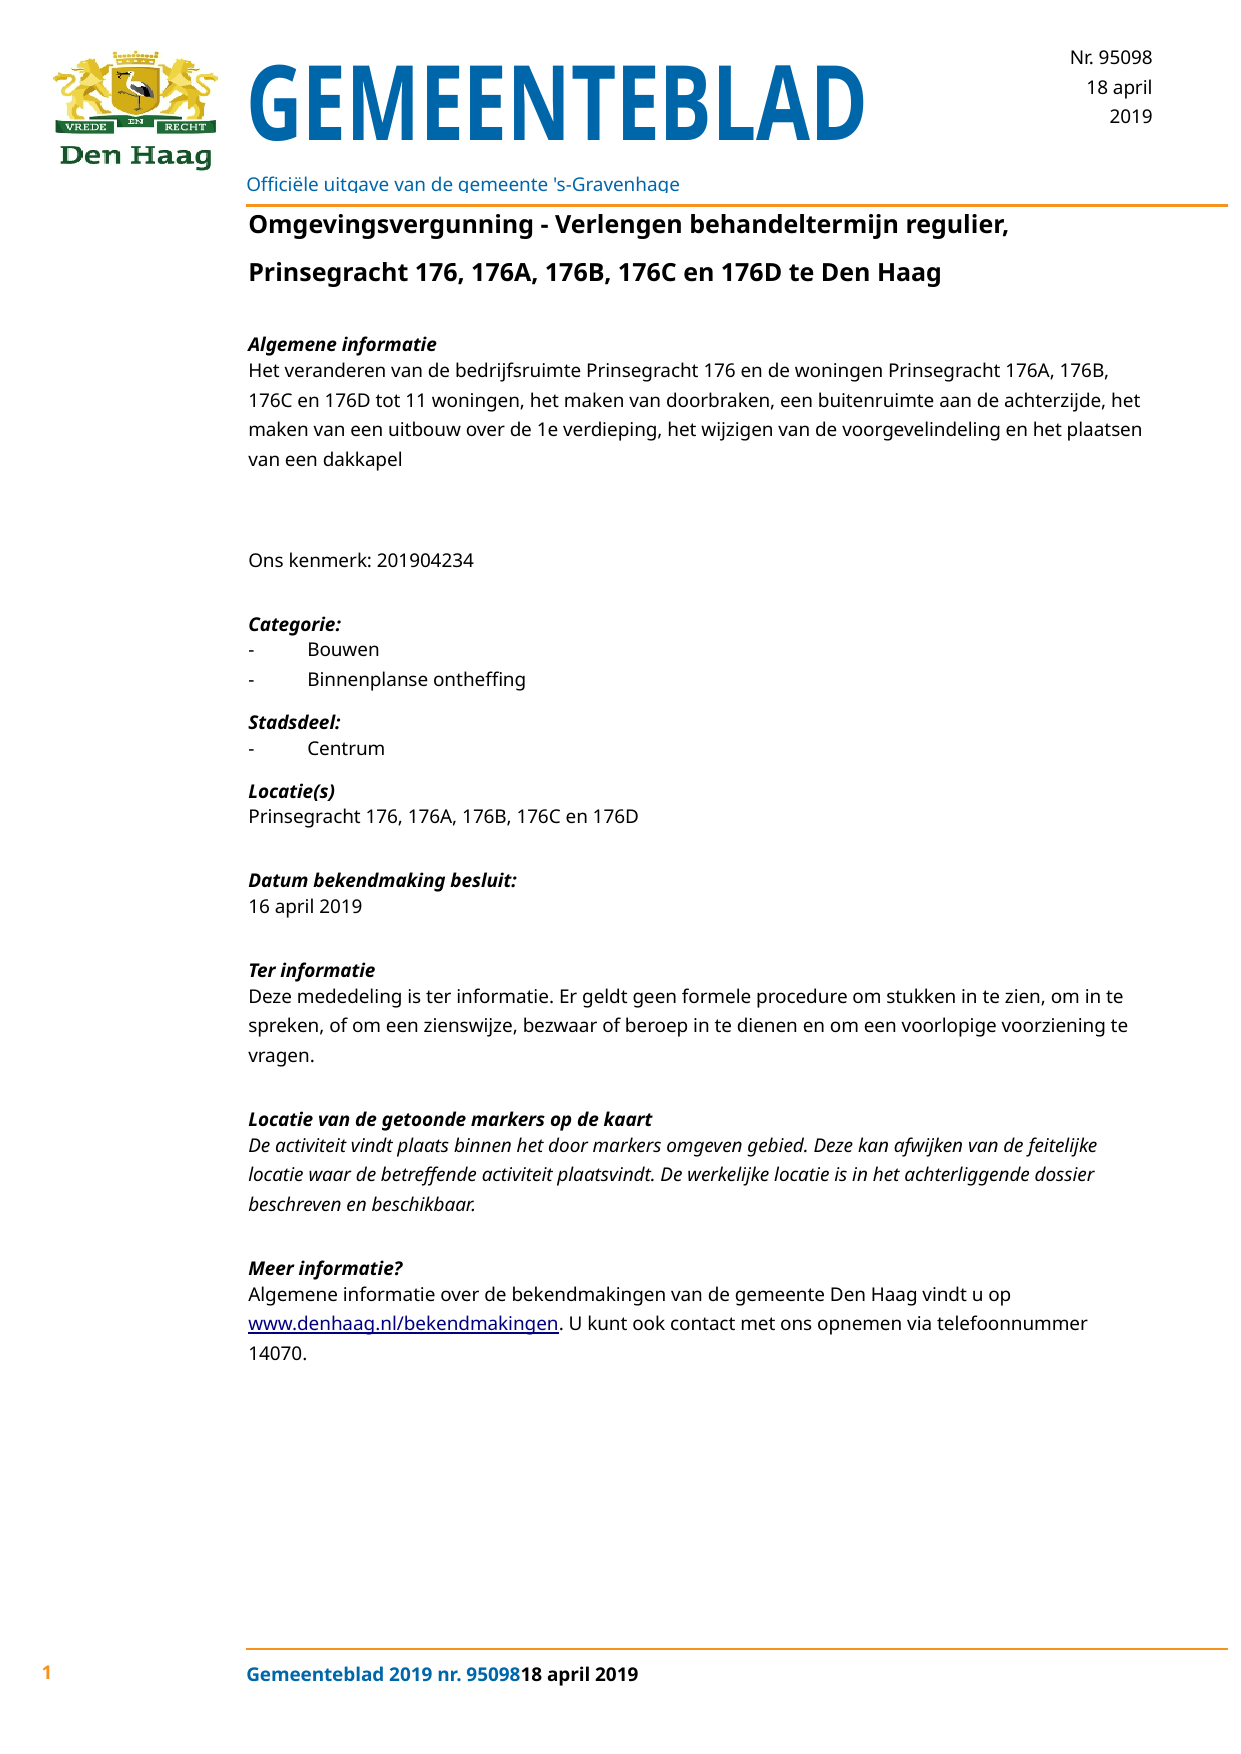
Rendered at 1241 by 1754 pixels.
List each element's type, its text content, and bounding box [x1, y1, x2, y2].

text Deze mededeling is ter informatie. Er geldt geen formele procedure om stukken in te zien, om in te spreken, of om een zienswijze, bezwaar of beroep in te dienen en om een voorlopige voorziening te vragen. [248, 983, 1152, 1068]
text Ter informatie [248, 957, 1152, 983]
text Locatie van de getoonde markers op de kaart [248, 1106, 1152, 1132]
text Omgevingsvergunning - Verlengen behandeltermijn regulier, Prinsegracht 176, 176A, 176B, 176C en 176D te Den Haag [248, 207, 1152, 288]
text 16 april 2019 [248, 893, 1152, 919]
text Algemene informatie [248, 331, 1152, 357]
text Algemene informatie over de bekendmakingen van de gemeente Den Haag vindt u op www.denhaag.nl/bekendmakingen. U kunt ook contact met ons opnemen via telefoonnummer 14070. [248, 1281, 1152, 1366]
list Bouwen [248, 636, 1152, 662]
text Het veranderen van de bedrijfsruimte Prinsegracht 176 en de woningen Prinsegracht 176A, 176B, 176C en 176D tot 11 woningen, het maken van doorbraken, een buitenruimte aan de achterzijde, het maken van een uitbouw over de 1e verdieping, het wijzigen van de voorgevelindeling en het plaatsen van een dakkapel [248, 357, 1152, 472]
text Prinsegracht 176, 176A, 176B, 176C en 176D [248, 804, 1152, 829]
picture [41, 47, 231, 172]
text Datum bekendmaking besluit: [248, 868, 1152, 893]
text Stadsdeel: [248, 709, 1152, 735]
text Meer informatie? [248, 1255, 1152, 1281]
text Categorie: [248, 611, 1152, 636]
text De activiteit vindt plaats binnen het door markers omgeven gebied. Deze kan afwijken van de feitelijke locatie waar de betreffende activiteit plaatsvindt. De werkelijke locatie is in het achterliggende dossier beschreven en beschikbaar. [248, 1132, 1152, 1217]
text Ons kenmerk: 201904234 [248, 547, 1152, 572]
list Binnenplanse ontheffing [248, 666, 1152, 692]
text Locatie(s) [248, 778, 1152, 804]
list Centrum [248, 735, 1152, 761]
